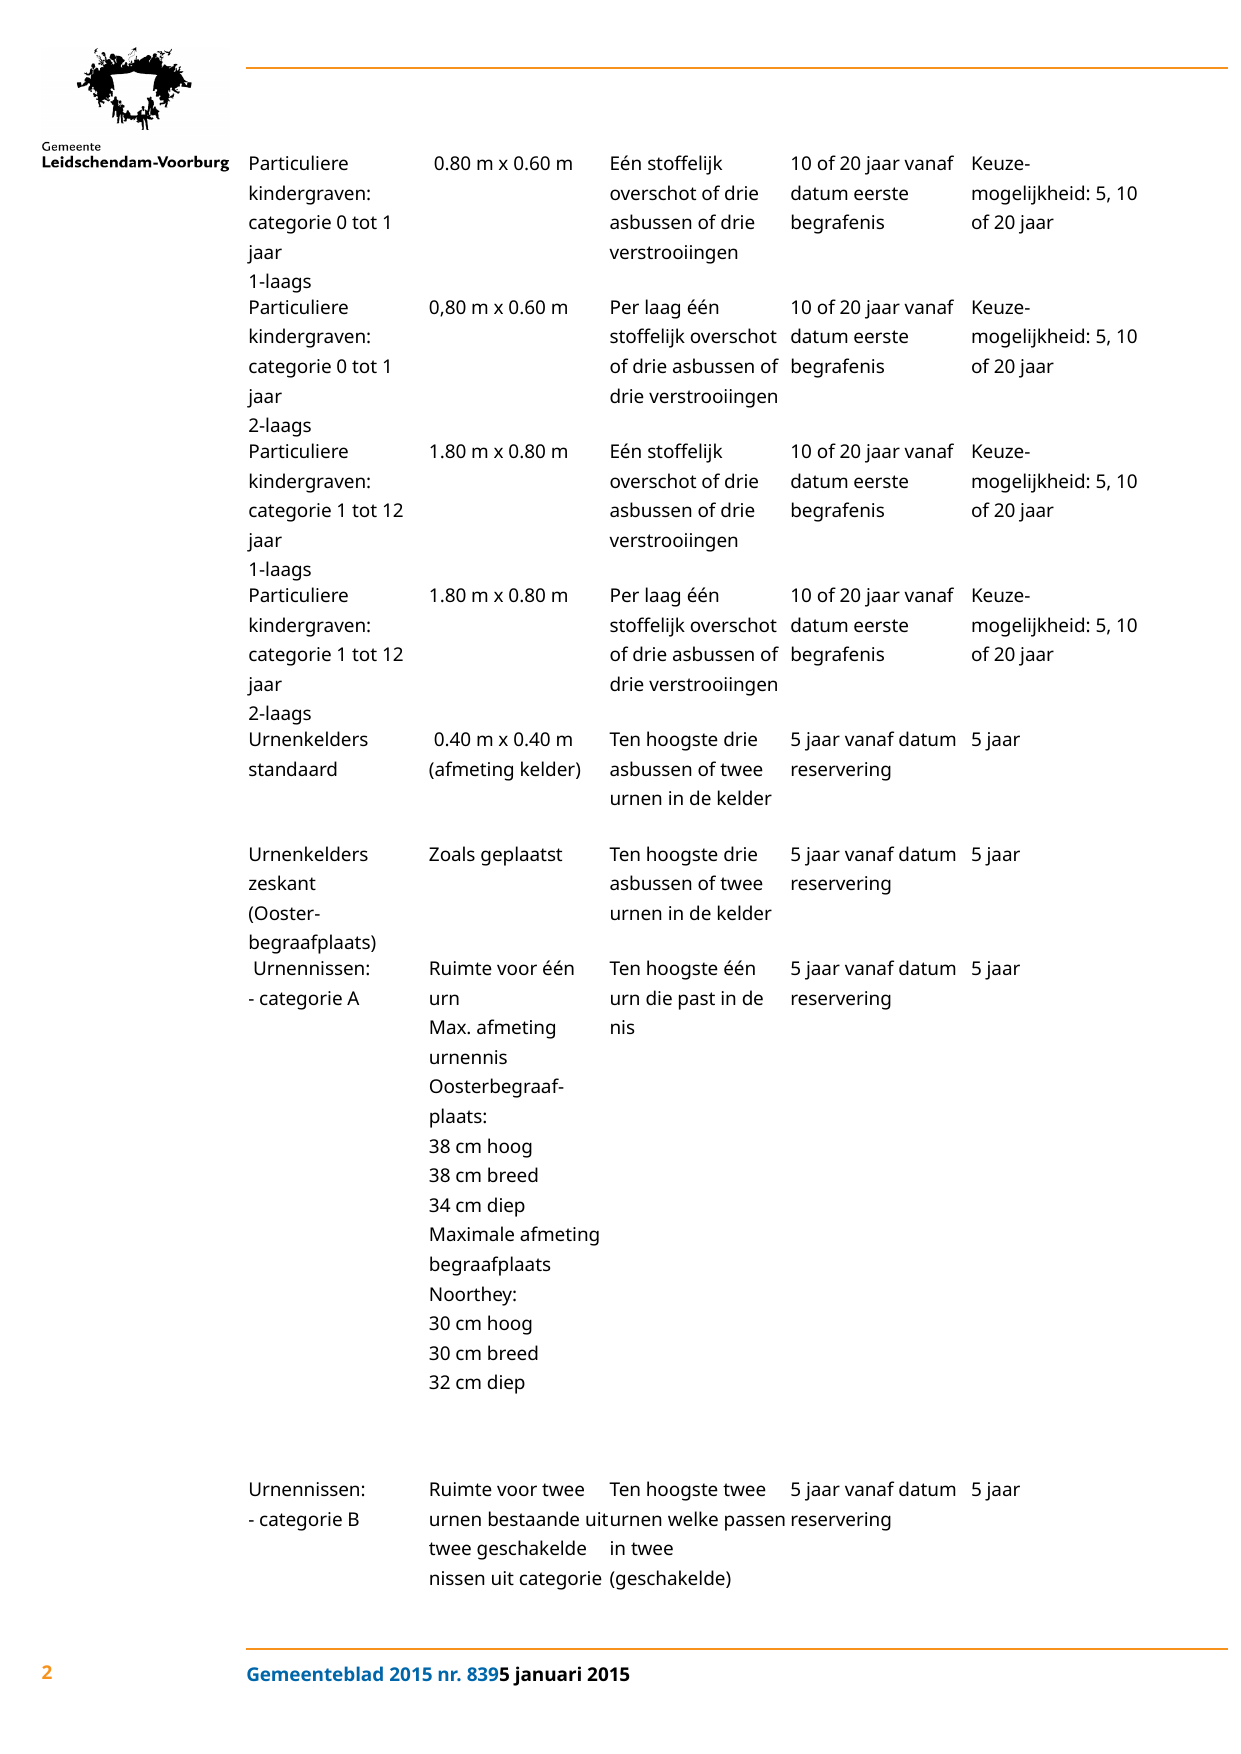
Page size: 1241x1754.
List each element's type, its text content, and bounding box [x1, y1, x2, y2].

table_cell Urnenkelders standaard [248, 726, 429, 841]
table_cell Keuze- mogelijkheid: 5, 10 of 20 jaar [971, 582, 1152, 726]
table_cell 10 of 20 jaar vanaf datum eerste begrafenis [790, 582, 971, 726]
table_cell 5 jaar vanaf datum reservering [790, 726, 971, 841]
table_cell Keuze- mogelijkheid: 5, 10 of 20 jaar [971, 438, 1152, 582]
table_header 0.80 m x 0.60 m [429, 150, 609, 294]
table_header 5 jaar [971, 1476, 1152, 1591]
table_cell 5 jaar [971, 955, 1152, 1395]
table_header Ten hoogste twee urnen welke passen in twee (geschakelde) [609, 1476, 790, 1591]
table_cell Particuliere kindergraven: categorie 1 tot 12 jaar 1-laags [248, 438, 429, 582]
picture [41, 47, 231, 172]
table_header 5 jaar vanaf datum reservering [790, 1476, 971, 1591]
table_header 10 of 20 jaar vanaf datum eerste begrafenis [790, 150, 971, 294]
table_cell Ruimte voor één urn Max. afmeting urnennis Oosterbegraaf-plaats: 38 cm hoog 38 cm breed 34 cm diep Maximale afmeting begraafplaats Noorthey: 30 cm hoog 30 cm breed 32 cm diep [429, 955, 609, 1395]
table_cell 5 jaar [971, 841, 1152, 955]
table_cell 5 jaar vanaf datum reservering [790, 841, 971, 955]
table_cell 1.80 m x 0.80 m [429, 582, 609, 726]
table_cell Ten hoogste drie asbussen of twee urnen in de kelder [609, 841, 790, 955]
table_header Urnennissen: - categorie B [248, 1476, 429, 1591]
table_cell Ten hoogste drie asbussen of twee urnen in de kelder [609, 726, 790, 841]
table_cell 5 jaar [971, 726, 1152, 841]
table_cell Particuliere kindergraven: categorie 0 tot 1 jaar 2-laags [248, 294, 429, 438]
table_header Eén stoffelijk overschot of drie asbussen of drie verstrooiingen [609, 150, 790, 294]
table_cell Per laag één stoffelijk overschot of drie asbussen of drie verstrooiingen [609, 582, 790, 726]
table_cell Particuliere kindergraven: categorie 1 tot 12 jaar 2-laags [248, 582, 429, 726]
table_header Ruimte voor twee urnen bestaande uit twee geschakelde nissen uit categorie [429, 1476, 609, 1591]
table_cell Eén stoffelijk overschot of drie asbussen of drie verstrooiingen [609, 438, 790, 582]
table_cell 10 of 20 jaar vanaf datum eerste begrafenis [790, 438, 971, 582]
table_cell Keuze- mogelijkheid: 5, 10 of 20 jaar [971, 294, 1152, 438]
table_cell Per laag één stoffelijk overschot of drie asbussen of drie verstrooiingen [609, 294, 790, 438]
table_cell 10 of 20 jaar vanaf datum eerste begrafenis [790, 294, 971, 438]
table_cell 1.80 m x 0.80 m [429, 438, 609, 582]
table_cell 5 jaar vanaf datum reservering [790, 955, 971, 1395]
table_header Particuliere kindergraven: categorie 0 tot 1 jaar 1-laags [248, 150, 429, 294]
table_cell Zoals geplaatst [429, 841, 609, 955]
table_cell 0,80 m x 0.60 m [429, 294, 609, 438]
table_cell 0.40 m x 0.40 m (afmeting kelder) [429, 726, 609, 841]
table_cell Urnenkelders zeskant (Ooster- begraafplaats) [248, 841, 429, 955]
table_cell Urnennissen: - categorie A [248, 955, 429, 1395]
table_header Keuze- mogelijkheid: 5, 10 of 20 jaar [971, 150, 1152, 294]
table_cell Ten hoogste één urn die past in de nis [609, 955, 790, 1395]
